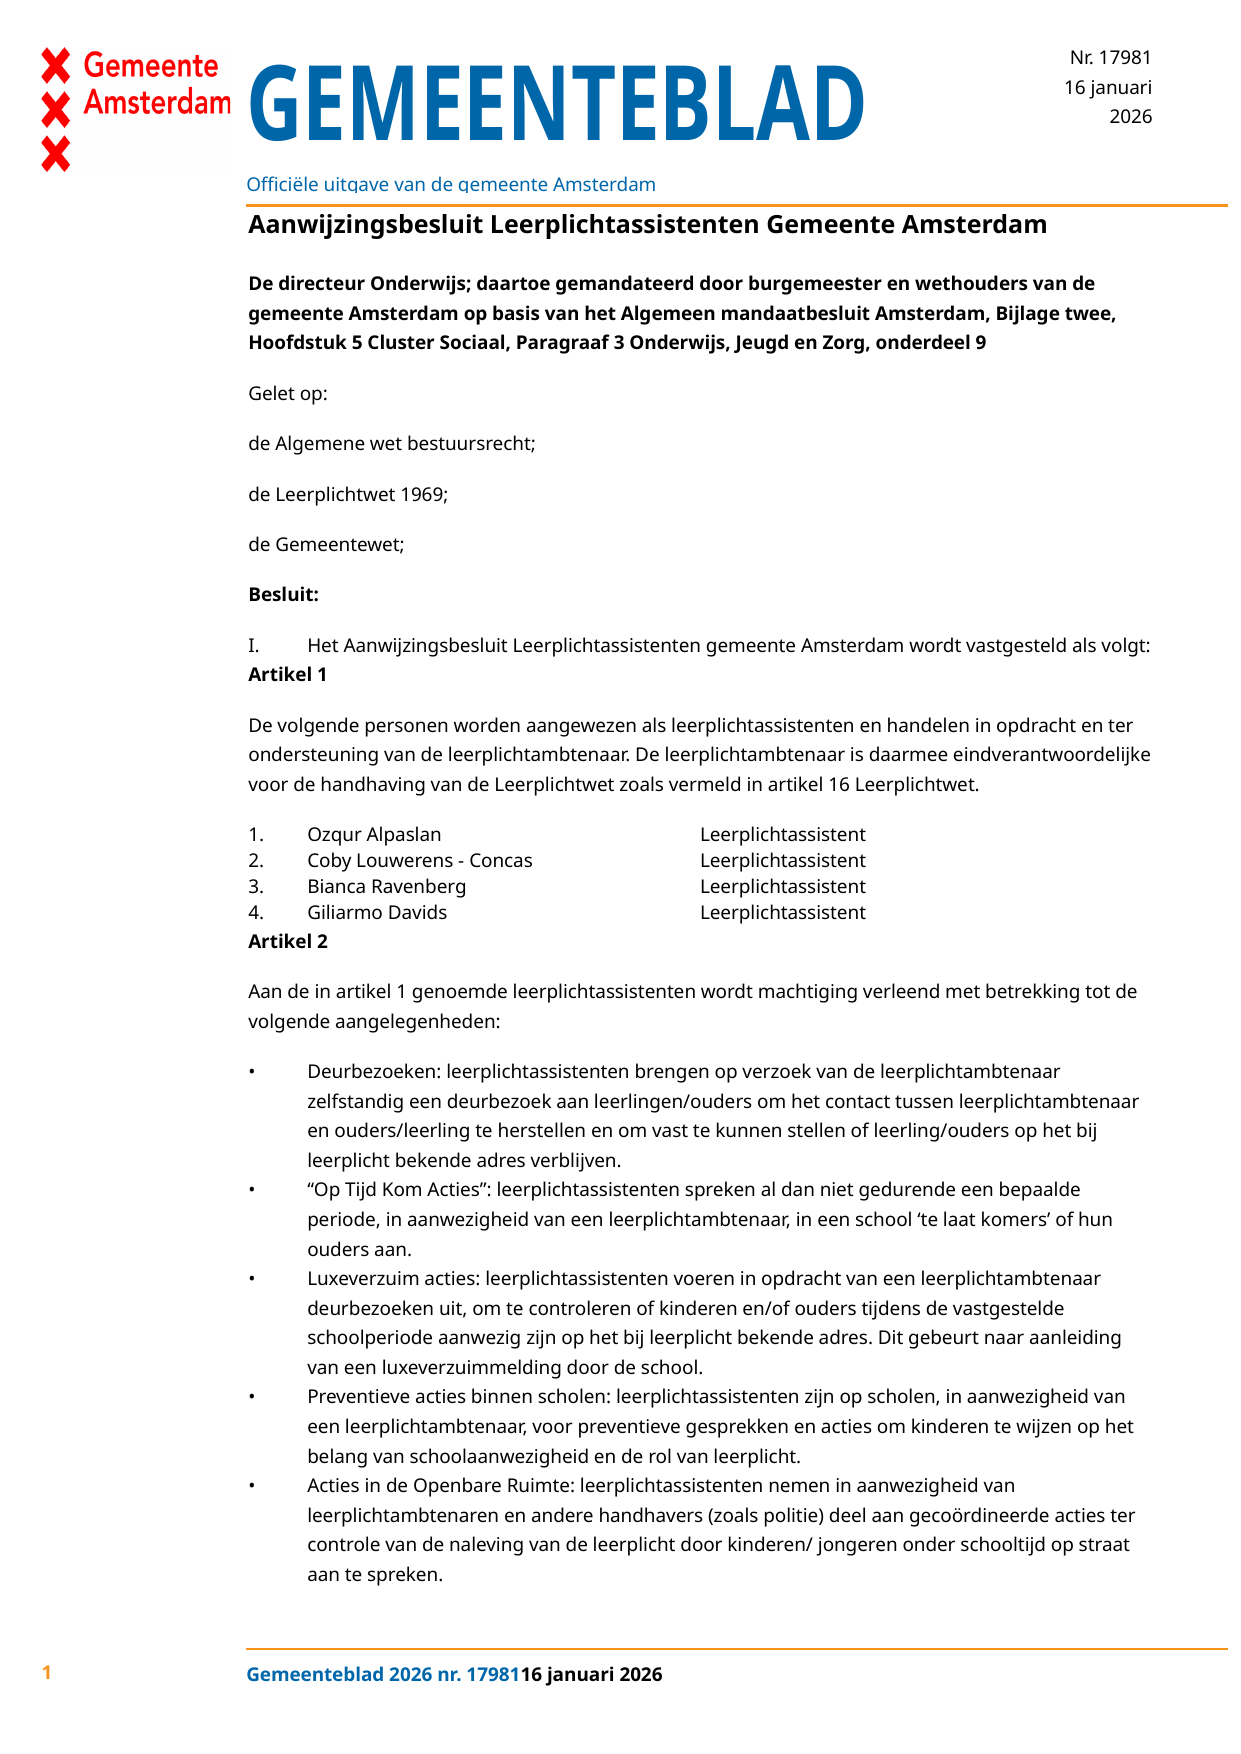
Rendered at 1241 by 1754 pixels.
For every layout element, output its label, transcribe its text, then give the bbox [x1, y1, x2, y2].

text Besluit: [248, 582, 1152, 607]
text de Leerplichtwet 1969; [248, 481, 1152, 506]
text Aan de in artikel 1 genoemde leerplichtassistenten wordt machtiging verleend met betrekking tot de volgende aangelegenheden: [248, 978, 1152, 1033]
list Deurbezoeken: leerplichtassistenten brengen op verzoek van de leerplichtambtenaar zelfstandig een deurbezoek aan leerlingen/ouders om het contact tussen leerplichtambtenaar en ouders/leerling te herstellen en om vast te kunnen stellen of leerling/ouders op het bij leerplicht bekende adres verblijven. [248, 1058, 1152, 1173]
table_cell Leerplichtassistent [700, 899, 1152, 924]
list Luxeverzuim acties: leerplichtassistenten voeren in opdracht van een leerplichtambtenaar deurbezoeken uit, om te controleren of kinderen en/of ouders tijdens de vastgestelde schoolperiode aanwezig zijn op het bij leerplicht bekende adres. Dit gebeurt naar aanleiding van een luxeverzuimmelding door de school. [248, 1265, 1152, 1380]
table_cell Leerplichtassistent [700, 873, 1152, 899]
table_cell Coby Louwerens - Concas [248, 848, 700, 873]
text de Gemeentewet; [248, 531, 1152, 557]
list Preventieve acties binnen scholen: leerplichtassistenten zijn op scholen, in aanwezigheid van een leerplichtambtenaar, voor preventieve gesprekken en acties om kinderen te wijzen op het belang van schoolaanwezigheid en de rol van leerplicht. [248, 1384, 1152, 1468]
table_cell Bianca Ravenberg [248, 873, 700, 899]
text Artikel 1 [248, 662, 1152, 687]
table_header Ozqur Alpaslan [248, 822, 700, 847]
text de Algemene wet bestuursrecht; [248, 430, 1152, 456]
list “Op Tijd Kom Acties”: leerplichtassistenten spreken al dan niet gedurende een bepaalde periode, in aanwezigheid van een leerplichtambtenaar, in een school ‘te laat komers’ of hun ouders aan. [248, 1177, 1152, 1261]
text De directeur Onderwijs; daartoe gemandateerd door burgemeester en wethouders van de gemeente Amsterdam op basis van het Algemeen mandaatbesluit Amsterdam, Bijlage twee, Hoofdstuk 5 Cluster Sociaal, Paragraaf 3 Onderwijs, Jeugd en Zorg, onderdeel 9 [248, 270, 1152, 355]
table_cell Giliarmo Davids [248, 899, 700, 924]
text Gelet op: [248, 380, 1152, 406]
text De volgende personen worden aangewezen als leerplichtassistenten en handelen in opdracht en ter ondersteuning van de leerplichtambtenaar. De leerplichtambtenaar is daarmee eindverantwoordelijke voor de handhaving van de Leerplichtwet zoals vermeld in artikel 16 Leerplichtwet. [248, 712, 1152, 797]
list Het Aanwijzingsbesluit Leerplichtassistenten gemeente Amsterdam wordt vastgesteld als volgt: [248, 632, 1152, 658]
text Artikel 2 [248, 928, 1152, 953]
text Aanwijzingsbesluit Leerplichtassistenten Gemeente Amsterdam [248, 207, 1152, 241]
table_cell Leerplichtassistent [700, 848, 1152, 873]
picture [41, 47, 231, 172]
table_header Leerplichtassistent [700, 822, 1152, 847]
list Acties in de Openbare Ruimte: leerplichtassistenten nemen in aanwezigheid van leerplichtambtenaren en andere handhavers (zoals politie) deel aan gecoördineerde acties ter controle van de naleving van de leerplicht door kinderen/ jongeren onder schooltijd op straat aan te spreken. [248, 1472, 1152, 1587]
